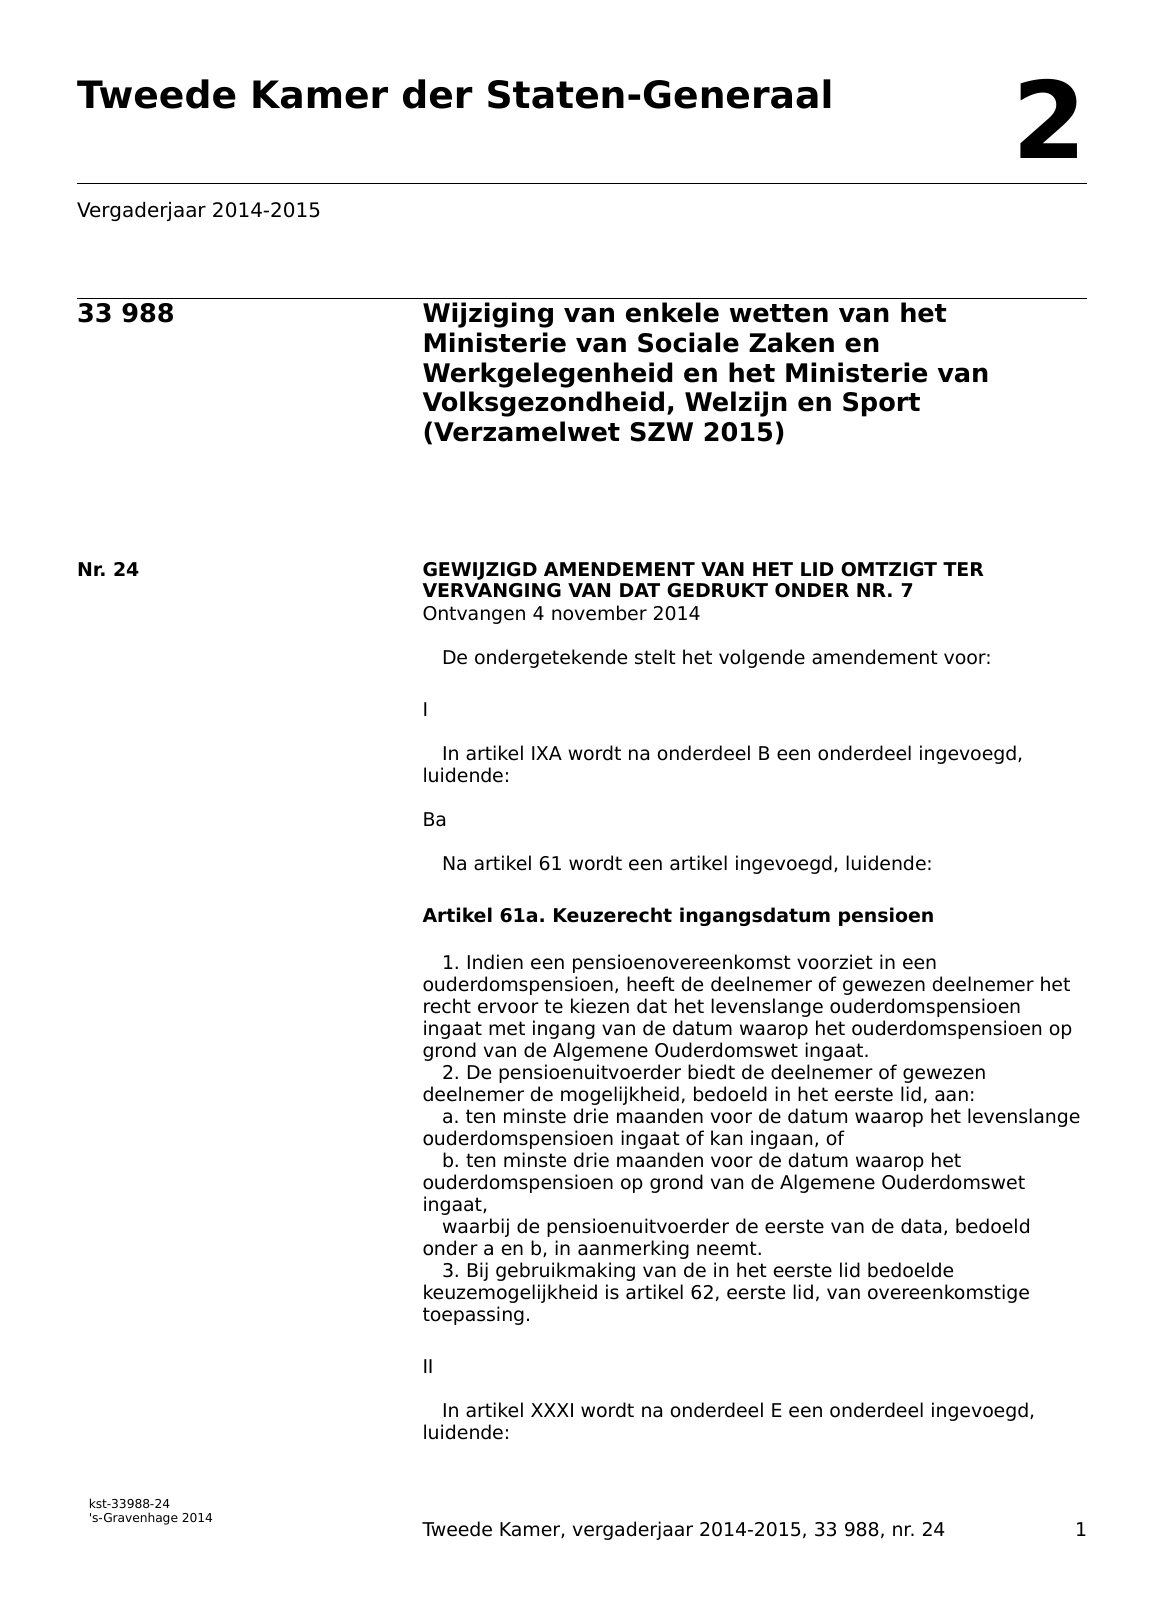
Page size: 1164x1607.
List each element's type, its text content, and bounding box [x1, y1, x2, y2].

text In artikel XXXI wordt na onderdeel E een onderdeel ingevoegd, luidende: [422, 1400, 1087, 1444]
text Na artikel 61 wordt een artikel ingevoegd, luidende: [422, 853, 1087, 875]
subtitle Artikel 61a. Keuzerecht ingangsdatum pensioen [422, 905, 1087, 927]
subtitle II [422, 1356, 1087, 1378]
text De ondergetekende stelt het volgende amendement voor: [422, 647, 1087, 668]
text Ontvangen 4 november 2014 [422, 602, 1087, 624]
text Ba [422, 809, 1087, 831]
table_header 2 [886, 59, 1087, 183]
table_header Tweede Kamer der Staten-Generaal [77, 59, 886, 183]
text 's-Gravenhage 2014 [88, 1511, 323, 1525]
text b. ten minste drie maanden voor de datum waarop het ouderdomspensioen op grond van de Algemene Ouderdomswet ingaat, [422, 1150, 1087, 1216]
text 2. De pensioenuitvoerder biedt de deelnemer of gewezen deelnemer de mogelijkheid, bedoeld in het eerste lid, aan: [422, 1062, 1087, 1106]
subtitle Nr. 24 GEWIJZIGD AMENDEMENT VAN HET LID OMTZIGT TER VERVANGING VAN DAT GEDRUKT ONDER NR. 7 [77, 558, 1087, 602]
subtitle I [422, 698, 1087, 721]
table_cell Vergaderjaar 2014-2015 [77, 184, 1087, 298]
text 3. Bij gebruikmaking van de in het eerste lid bedoelde keuzemogelijkheid is artikel 62, eerste lid, van overeenkomstige toepassing. [422, 1260, 1087, 1326]
text a. ten minste drie maanden voor de datum waarop het levenslange ouderdomspensioen ingaat of kan ingaan, of [422, 1106, 1087, 1150]
text In artikel IXA wordt na onderdeel B een onderdeel ingevoegd, luidende: [422, 743, 1087, 787]
text kst-33988-24 [88, 1497, 323, 1511]
subtitle 33 988 Wijziging van enkele wetten van het Ministerie van Sociale Zaken en Werkgelegenheid en het Ministerie van Volksgezondheid, Welzijn en Sport (Verzamelwet SZW 2015) [77, 299, 1087, 447]
text waarbij de pensioenuitvoerder de eerste van de data, bedoeld onder a en b, in aanmerking neemt. [422, 1216, 1087, 1260]
text 1. Indien een pensioenovereenkomst voorziet in een ouderdomspensioen, heeft de deelnemer of gewezen deelnemer het recht ervoor te kiezen dat het levenslange ouderdomspensioen ingaat met ingang van de datum waarop het ouderdomspensioen op grond van de Algemene Ouderdomswet ingaat. [422, 952, 1087, 1062]
